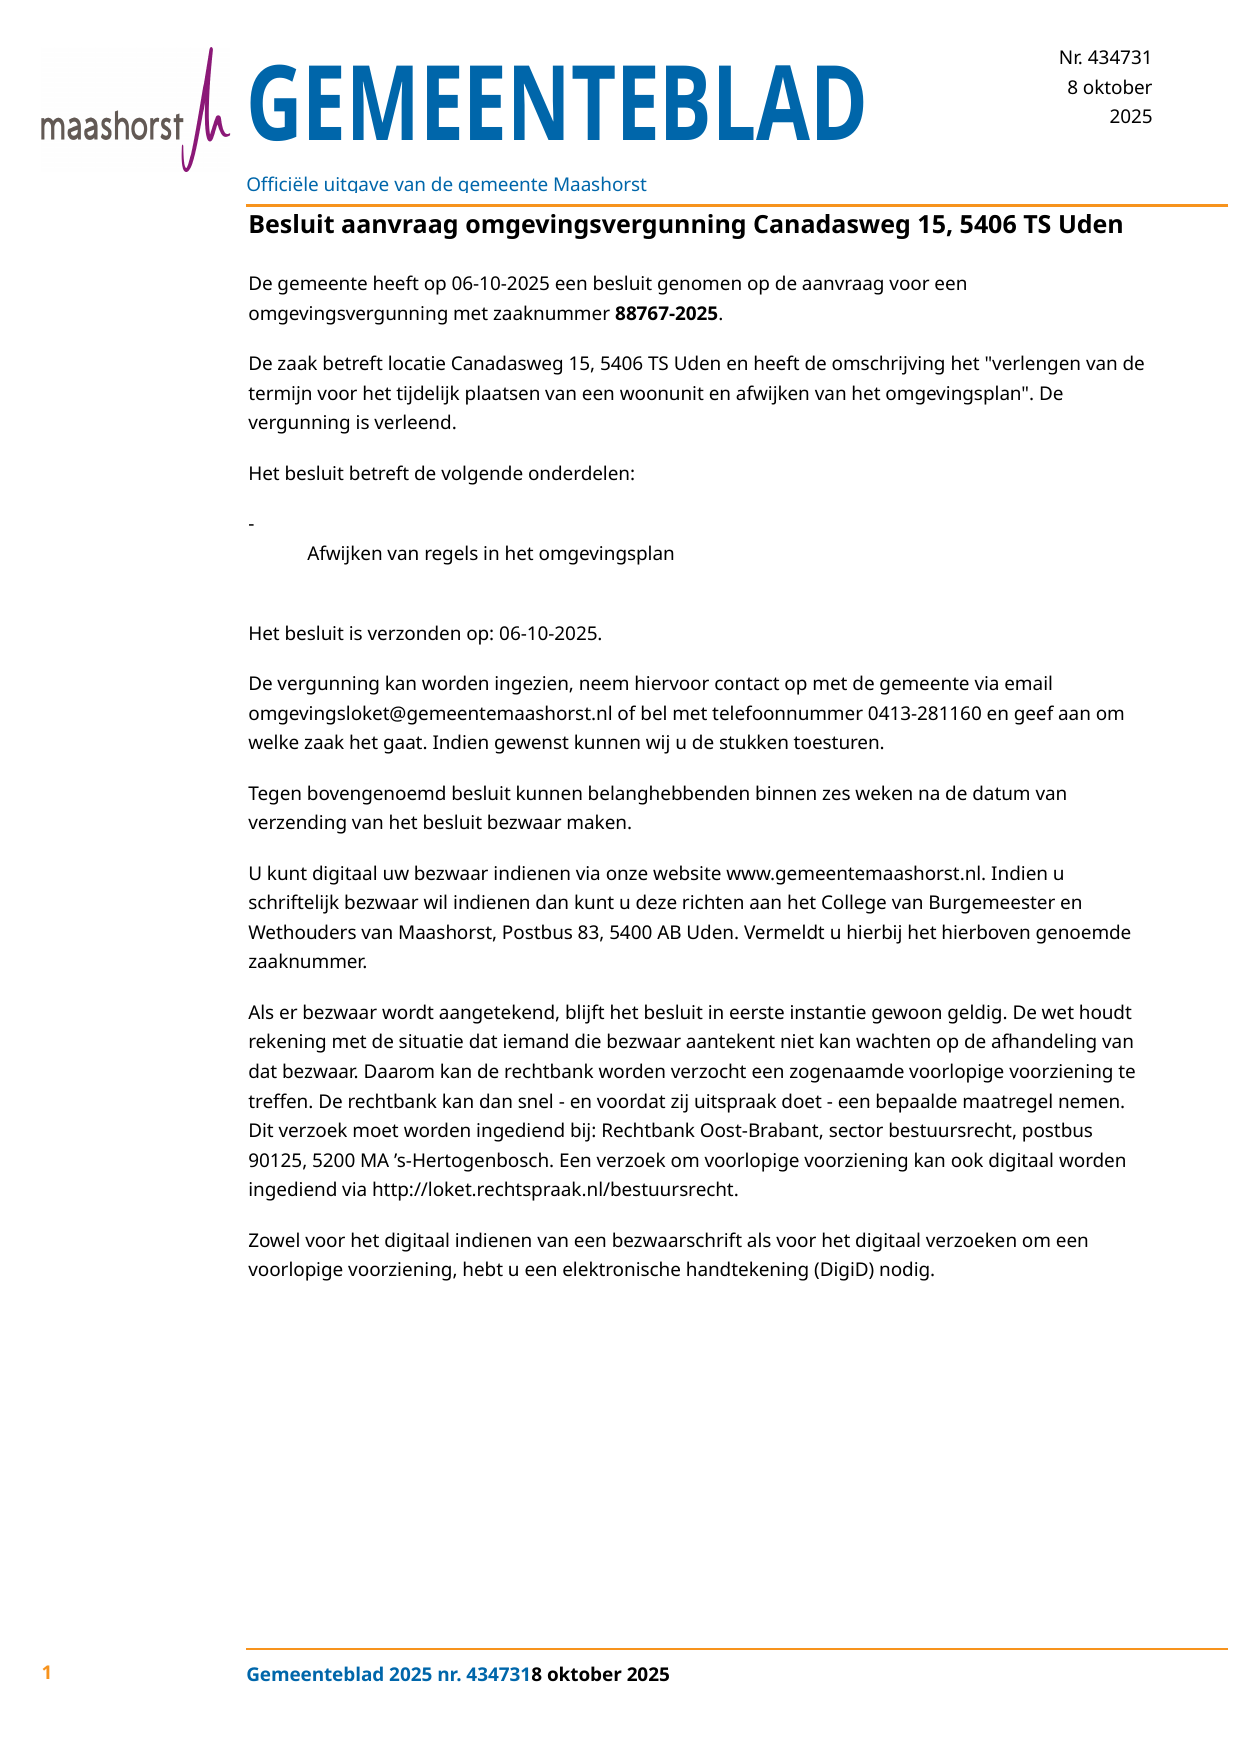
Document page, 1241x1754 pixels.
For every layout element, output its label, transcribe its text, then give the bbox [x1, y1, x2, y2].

text De zaak betreft locatie Canadasweg 15, 5406 TS Uden en heeft de omschrijving het "verlengen van de termijn voor het tijdelijk plaatsen van een woonunit en afwijken van het omgevingsplan". De vergunning is verleend. [248, 350, 1152, 435]
text Besluit aanvraag omgevingsvergunning Canadasweg 15, 5406 TS Uden [248, 207, 1152, 241]
text Zowel voor het digitaal indienen van een bezwaarschrift als voor het digitaal verzoeken om een voorlopige voorziening, hebt u een elektronische handtekening (DigiD) nodig. [248, 1227, 1152, 1282]
picture [41, 47, 231, 172]
list Afwijken van regels in het omgevingsplan [248, 540, 1152, 566]
text Het besluit betreft de volgende onderdelen: [248, 460, 1152, 486]
text De vergunning kan worden ingezien, neem hiervoor contact op met de gemeente via email omgevingsloket@gemeentemaashorst.nl of bel met telefoonnummer 0413-281160 en geef aan om welke zaak het gaat. Indien gewenst kunnen wij u de stukken toesturen. [248, 670, 1152, 755]
text Tegen bovengenoemd besluit kunnen belanghebbenden binnen zes weken na de datum van verzending van het besluit bezwaar maken. [248, 780, 1152, 835]
text Het besluit is verzonden op: 06-10-2025. [248, 620, 1152, 646]
text De gemeente heeft op 06-10-2025 een besluit genomen op de aanvraag voor een omgevingsvergunning met zaaknummer 88767-2025. [248, 270, 1152, 326]
text Als er bezwaar wordt aangetekend, blijft het besluit in eerste instantie gewoon geldig. De wet houdt rekening met de situatie dat iemand die bezwaar aantekent niet kan wachten op de afhandeling van dat bezwaar. Daarom kan de rechtbank worden verzocht een zogenaamde voorlopige voorziening te treffen. De rechtbank kan dan snel - en voordat zij uitspraak doet - een bepaalde maatregel nemen. Dit verzoek moet worden ingediend bij: Rechtbank Oost-Brabant, sector bestuursrecht, postbus 90125, 5200 MA ’s-Hertogenbosch. Een verzoek om voorlopige voorziening kan ook digitaal worden ingediend via http://loket.rechtspraak.nl/bestuursrecht. [248, 999, 1152, 1202]
text U kunt digitaal uw bezwaar indienen via onze website www.gemeentemaashorst.nl. Indien u schriftelijk bezwaar wil indienen dan kunt u deze richten aan het College van Burgemeester en Wethouders van Maashorst, Postbus 83, 5400 AB Uden. Vermeldt u hierbij het hierboven genoemde zaaknummer. [248, 860, 1152, 974]
